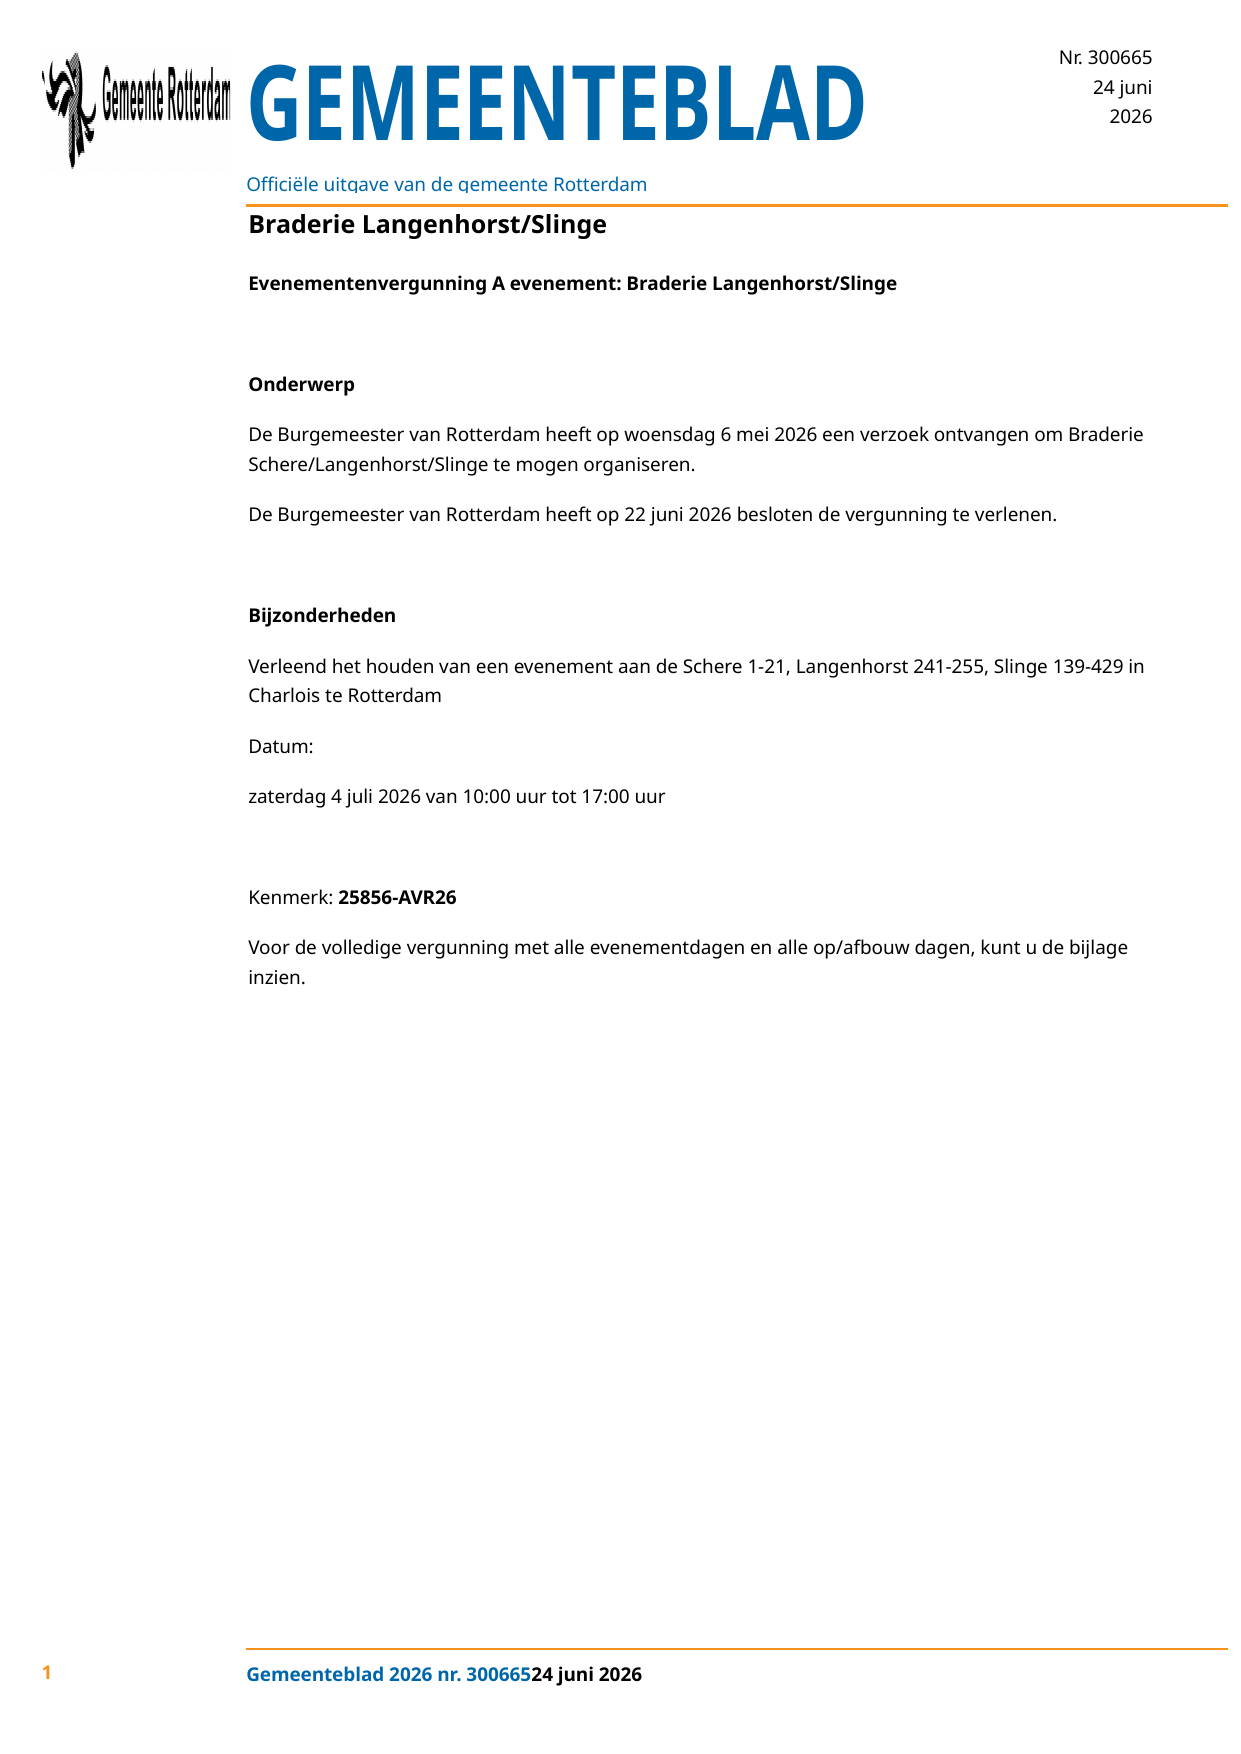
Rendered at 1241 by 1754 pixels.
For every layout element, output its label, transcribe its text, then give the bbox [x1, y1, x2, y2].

picture [41, 47, 231, 172]
text De Burgemeester van Rotterdam heeft op woensdag 6 mei 2026 een verzoek ontvangen om Braderie Schere/Langenhorst/Slinge te mogen organiseren. [248, 422, 1152, 477]
text Kenmerk: 25856-AVR26 [248, 884, 1152, 910]
text Datum: [248, 733, 1152, 758]
text Braderie Langenhorst/Slinge [248, 207, 1152, 241]
text Bijzonderheden [248, 602, 1152, 628]
text Evenementenvergunning A evenement: Braderie Langenhorst/Slinge [248, 270, 1152, 296]
text zaterdag 4 juli 2026 van 10:00 uur tot 17:00 uur [248, 783, 1152, 809]
text De Burgemeester van Rotterdam heeft op 22 juni 2026 besloten de vergunning te verlenen. [248, 502, 1152, 527]
text Verleend het houden van een evenement aan de Schere 1-21, Langenhorst 241-255, Slinge 139-429 in Charlois te Rotterdam [248, 653, 1152, 708]
text Voor de volledige vergunning met alle evenementdagen en alle op/afbouw dagen, kunt u de bijlage inzien. [248, 934, 1152, 990]
text Onderwerp [248, 371, 1152, 397]
